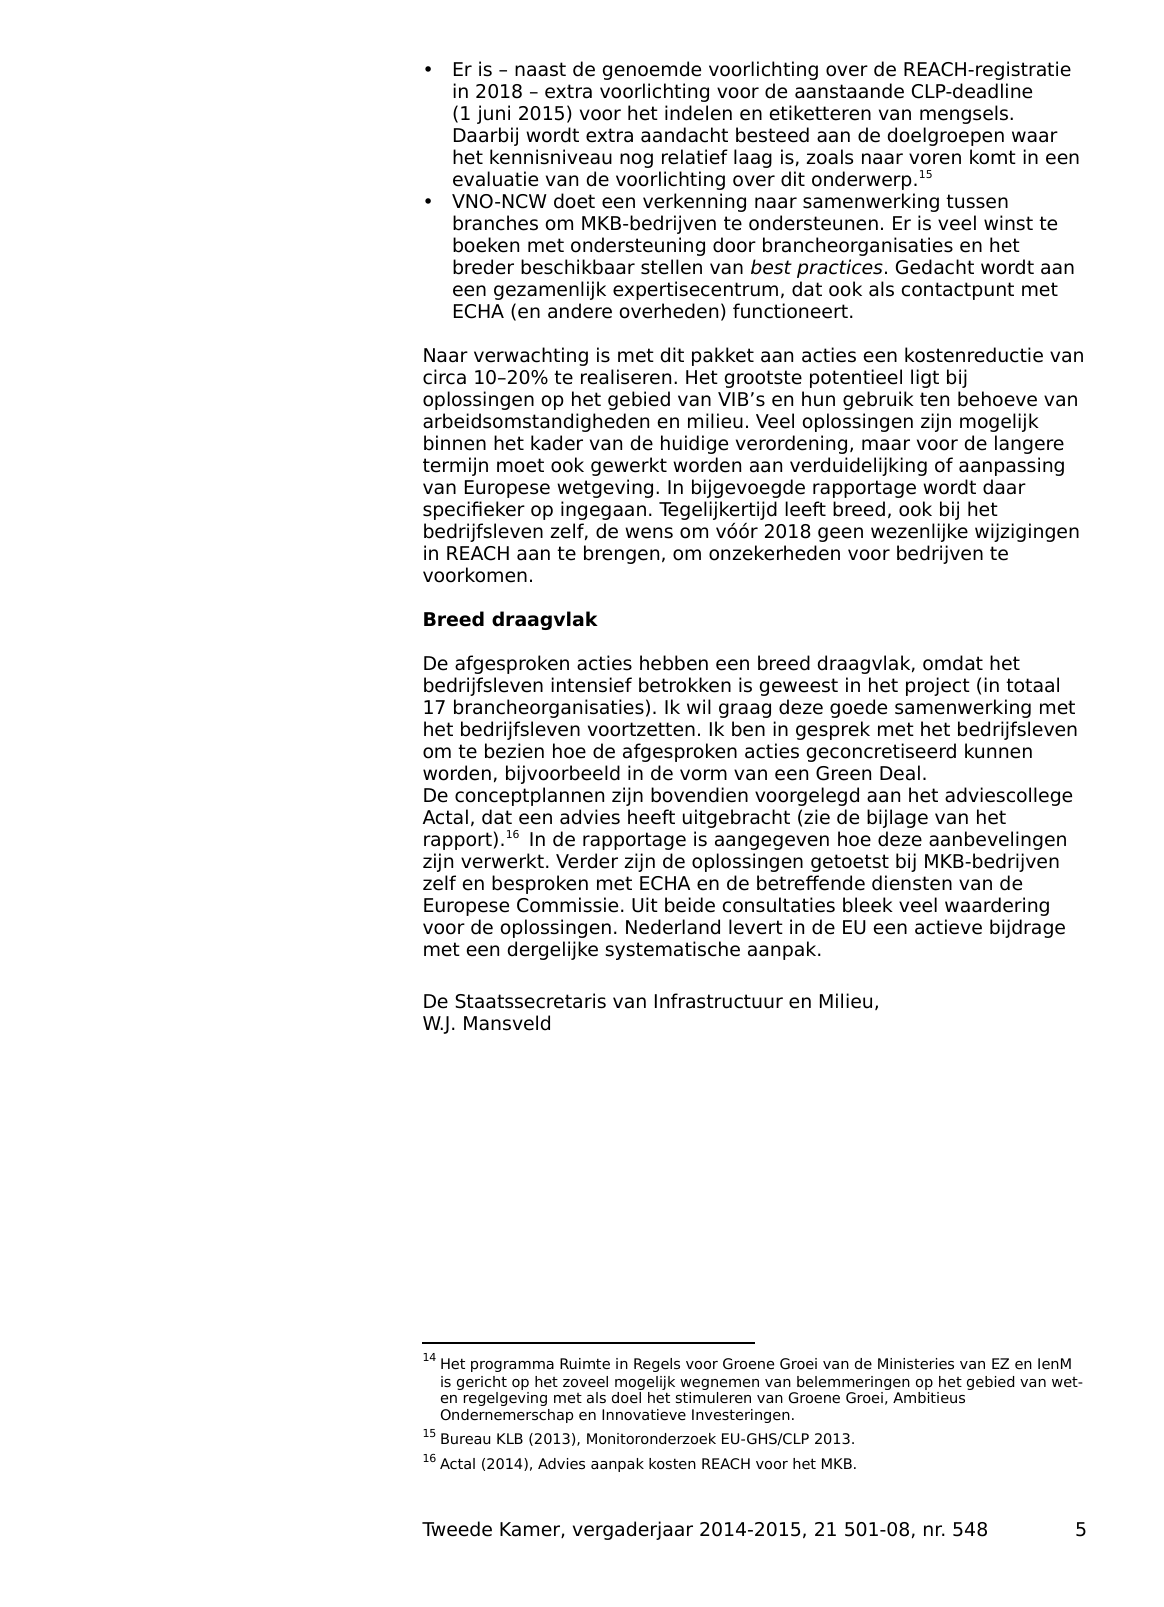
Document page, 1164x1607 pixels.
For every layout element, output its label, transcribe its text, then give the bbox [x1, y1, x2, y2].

subtitle Breed draagvlak [422, 609, 1087, 631]
text • Er is – naast de genoemde voorlichting over de REACH-registratie in 2018 – extra voorlichting voor de aanstaande CLP-deadline (1 juni 2015) voor het indelen en etiketteren van mengsels. Daarbij wordt extra aandacht besteed aan de doelgroepen waar het kennisniveau nog relatief laag is, zoals naar voren komt in een evaluatie van de voorlichting over dit onderwerp. [422, 59, 1087, 191]
text Naar verwachting is met dit pakket aan acties een kostenreductie van circa 10–20% te realiseren. Het grootste potentieel ligt bij oplossingen op het gebied van VIB’s en hun gebruik ten behoeve van arbeidsomstandigheden en milieu. Veel oplossingen zijn mogelijk binnen het kader van de huidige verordening, maar voor de langere termijn moet ook gewerkt worden aan verduidelijking of aanpassing van Europese wetgeving. In bijgevoegde rapportage wordt daar specifieker op ingegaan. Tegelijkertijd leeft breed, ook bij het bedrijfsleven zelf, de wens om vóór 2018 geen wezenlijke wijzigingen in REACH aan te brengen, om onzekerheden voor bedrijven te voorkomen. [422, 345, 1087, 587]
text Het programma Ruimte in Regels voor Groene Groei van de Ministeries van EZ en IenM is gericht op het zoveel mogelijk wegnemen van belemmeringen op het gebied van wet- en regelgeving met als doel het stimuleren van Groene Groei, Ambitieus Ondernemerschap en Innovatieve Investeringen. [422, 1352, 1087, 1424]
text • VNO-NCW doet een verkenning naar samenwerking tussen branches om MKB-bedrijven te ondersteunen. Er is veel winst te boeken met ondersteuning door brancheorganisaties en het breder beschikbaar stellen van best practices. Gedacht wordt aan een gezamenlijk expertisecentrum, dat ook als contactpunt met ECHA (en andere overheden) functioneert. [422, 191, 1087, 323]
text De afgesproken acties hebben een breed draagvlak, omdat het bedrijfsleven intensief betrokken is geweest in het project (in totaal 17 brancheorganisaties). Ik wil graag deze goede samenwerking met het bedrijfsleven voortzetten. Ik ben in gesprek met het bedrijfsleven om te bezien hoe de afgesproken acties geconcretiseerd kunnen worden, bijvoorbeeld in de vorm van een Green Deal. [422, 653, 1087, 785]
text Bureau KLB (2013), Monitoronderzoek EU-GHS/CLP 2013. [422, 1427, 1087, 1449]
text De Staatssecretaris van Infrastructuur en Milieu, W.J. Mansveld [422, 991, 1087, 1035]
text De conceptplannen zijn bovendien voorgelegd aan het adviescollege Actal, dat een advies heeft uitgebracht (zie de bijlage van het rapport). In de rapportage is aangegeven hoe deze aanbevelingen zijn verwerkt. Verder zijn de oplossingen getoetst bij MKB-bedrijven zelf en besproken met ECHA en de betreffende diensten van de Europese Commissie. Uit beide consultaties bleek veel waardering voor de oplossingen. Nederland levert in de EU een actieve bijdrage met een dergelijke systematische aanpak. [422, 785, 1087, 961]
text Actal (2014), Advies aanpak kosten REACH voor het MKB. [422, 1452, 1087, 1474]
